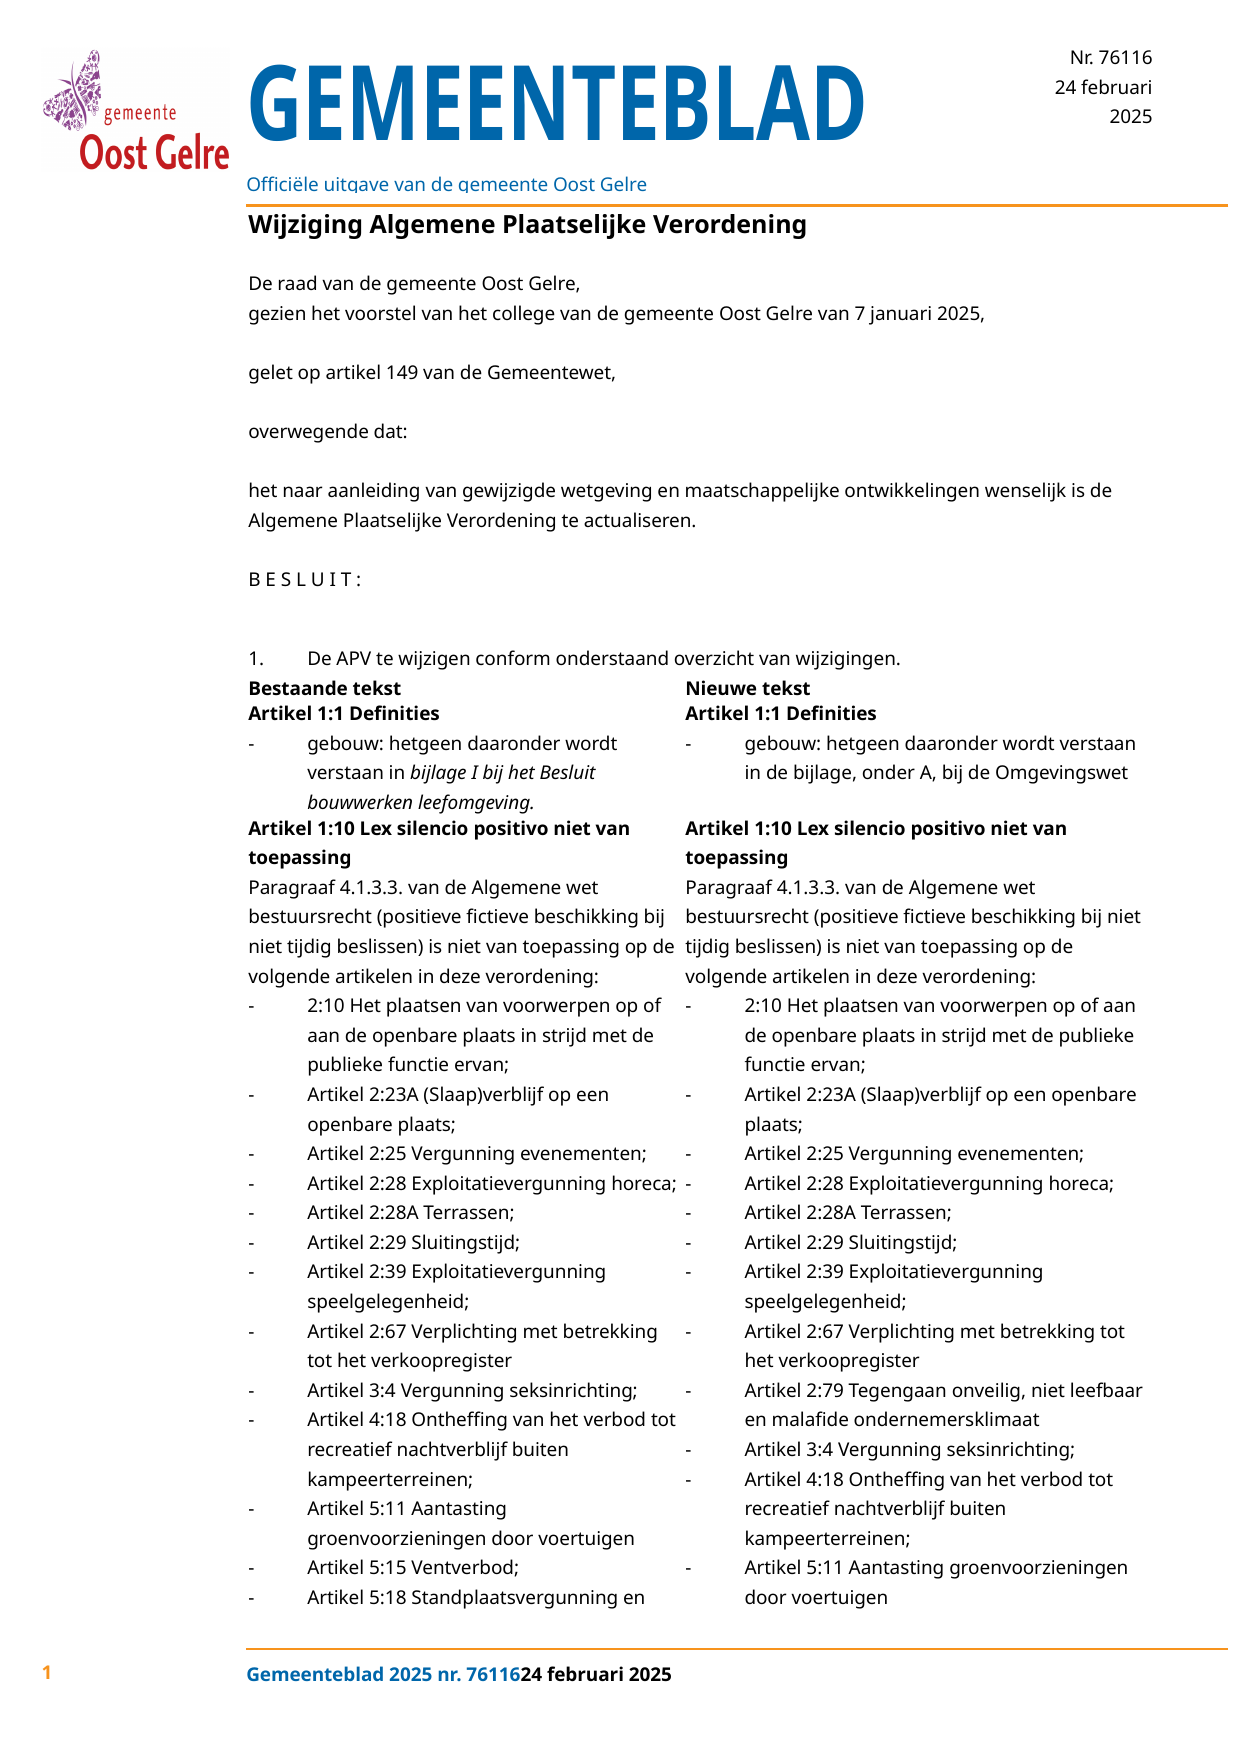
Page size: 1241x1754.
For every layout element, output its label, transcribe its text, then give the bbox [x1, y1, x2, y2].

list De APV te wijzigen conform onderstaand overzicht van wijzigingen. [248, 645, 1152, 671]
text De raad van de gemeente Oost Gelre, [248, 270, 1152, 296]
text Wijziging Algemene Plaatselijke Verordening [248, 207, 1152, 241]
picture [41, 47, 231, 172]
table_header Nieuwe tekst [685, 675, 1152, 700]
text B E S L U I T : [248, 566, 1152, 592]
table_cell Artikel 1:1 Definities gebouw: hetgeen daaronder wordt verstaan in bijlage I bij het Besluit bouwwerken leefomgeving. [248, 700, 685, 815]
text het naar aanleiding van gewijzigde wetgeving en maatschappelijke ontwikkelingen wenselijk is de Algemene Plaatselijke Verordening te actualiseren. [248, 477, 1152, 533]
table_header Bestaande tekst [248, 675, 685, 700]
table_cell Artikel 1:10 Lex silencio positivo niet van toepassing Paragraaf 4.1.3.3. van de Algemene wet bestuursrecht (positieve fictieve beschikking bij niet tijdig beslissen) is niet van toepassing op de volgende artikelen in deze verordening: 2:10 Het plaatsen van voorwerpen op of aan de openbare plaats in strijd met de publieke functie ervan; Artikel 2:23A (Slaap)verblijf op een openbare plaats; Artikel 2:25 Vergunning evenementen; Artikel 2:28 Exploitatievergunning horeca; Artikel 2:28A Terrassen; Artikel 2:29 Sluitingstijd; Artikel 2:39 Exploitatievergunning speelgelegenheid; Artikel 2:67 Verplichting met betrekking tot het verkoopregister Artikel 2:79 Tegengaan onveilig, niet leefbaar en malafide ondernemersklimaat Artikel 3:4 Vergunning seksinrichting; Artikel 4:18 Ontheffing van het verbod tot recreatief nachtverblijf buiten kampeerterreinen; Artikel 5:11 Aantasting groenvoorzieningen door voertuigen [685, 815, 1152, 1610]
table_cell Artikel 1:1 Definities gebouw: hetgeen daaronder wordt verstaan in de bijlage, onder A, bij de Omgevingswet [685, 700, 1152, 815]
text gelet op artikel 149 van de Gemeentewet, [248, 359, 1152, 385]
text gezien het voorstel van het college van de gemeente Oost Gelre van 7 januari 2025, [248, 300, 1152, 326]
text overwegende dat: [248, 418, 1152, 444]
table_cell Artikel 1:10 Lex silencio positivo niet van toepassing Paragraaf 4.1.3.3. van de Algemene wet bestuursrecht (positieve fictieve beschikking bij niet tijdig beslissen) is niet van toepassing op de volgende artikelen in deze verordening: 2:10 Het plaatsen van voorwerpen op of aan de openbare plaats in strijd met de publieke functie ervan; Artikel 2:23A (Slaap)verblijf op een openbare plaats; Artikel 2:25 Vergunning evenementen; Artikel 2:28 Exploitatievergunning horeca; Artikel 2:28A Terrassen; Artikel 2:29 Sluitingstijd; Artikel 2:39 Exploitatievergunning speelgelegenheid; Artikel 2:67 Verplichting met betrekking tot het verkoopregister Artikel 3:4 Vergunning seksinrichting; Artikel 4:18 Ontheffing van het verbod tot recreatief nachtverblijf buiten kampeerterreinen; Artikel 5:11 Aantasting groenvoorzieningen door voertuigen Artikel 5:15 Ventverbod; Artikel 5:18 Standplaatsvergunning en [248, 815, 685, 1610]
